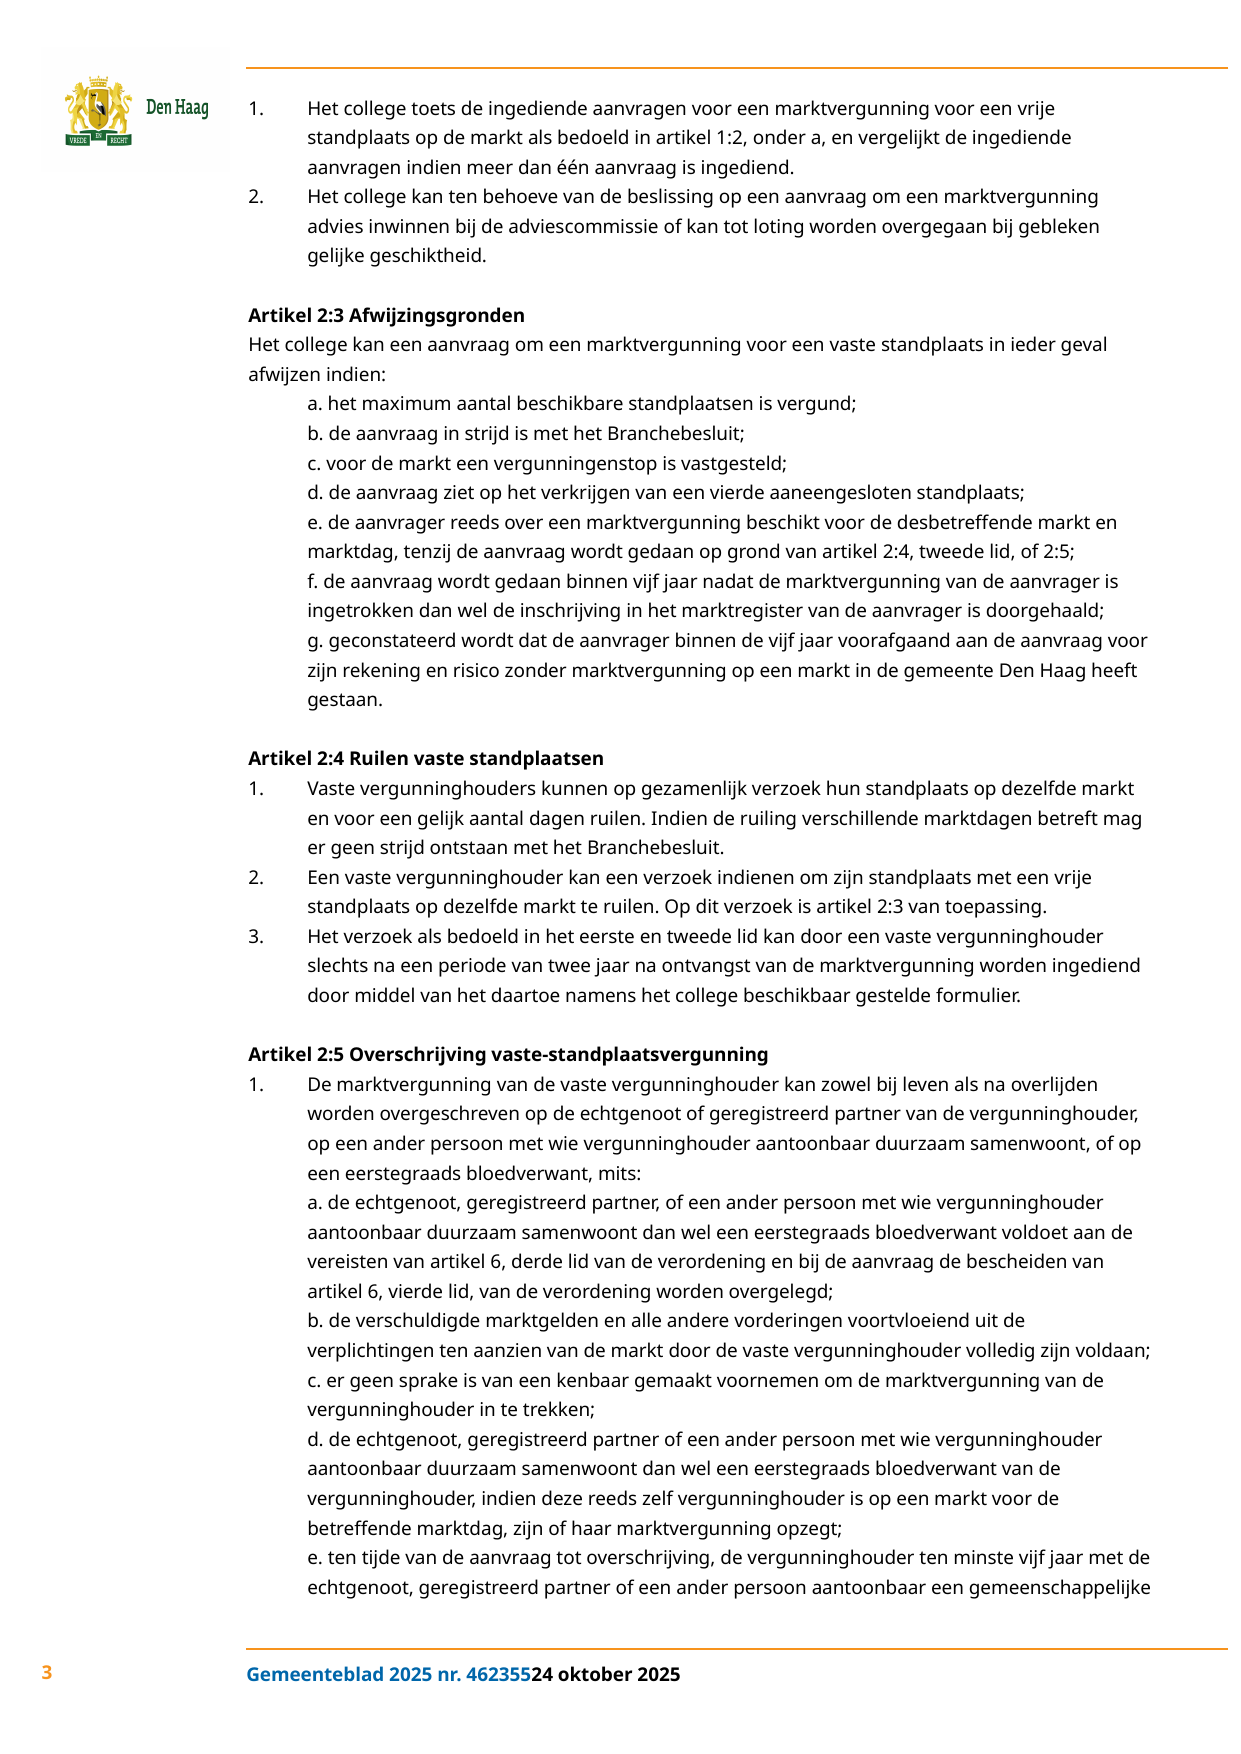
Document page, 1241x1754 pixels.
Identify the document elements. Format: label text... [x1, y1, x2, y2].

list g. geconstateerd wordt dat de aanvrager binnen de vijf jaar voorafgaand aan de aanvraag voor zijn rekening en risico zonder marktvergunning op een markt in de gemeente Den Haag heeft gestaan. [248, 627, 1152, 712]
list Het verzoek als bedoeld in het eerste en tweede lid kan door een vaste vergunninghouder slechts na een periode van twee jaar na ontvangst van de marktvergunning worden ingediend door middel van het daartoe namens het college beschikbaar gestelde formulier. [248, 923, 1152, 1008]
list De marktvergunning van de vaste vergunninghouder kan zowel bij leven als na overlijden worden overgeschreven op de echtgenoot of geregistreerd partner van de vergunninghouder, op een ander persoon met wie vergunninghouder aantoonbaar duurzaam samenwoont, of op een eerstegraads bloedverwant, mits: [248, 1071, 1152, 1186]
list a. de echtgenoot, geregistreerd partner, of een ander persoon met wie vergunninghouder aantoonbaar duurzaam samenwoont dan wel een eerstegraads bloedverwant voldoet aan de vereisten van artikel 6, derde lid van de verordening en bij de aanvraag de bescheiden van artikel 6, vierde lid, van de verordening worden overgelegd; [248, 1189, 1152, 1304]
text Het college kan een aanvraag om een marktvergunning voor een vaste standplaats in ieder geval afwijzen indien: [248, 331, 1152, 387]
list a. het maximum aantal beschikbare standplaatsen is vergund; [248, 391, 1152, 416]
text Artikel 2:5 Overschrijving vaste-standplaatsvergunning [248, 1041, 1152, 1067]
list e. ten tijde van de aanvraag tot overschrijving, de vergunninghouder ten minste vijf jaar met de echtgenoot, geregistreerd partner of een ander persoon aantoonbaar een gemeenschappelijke [248, 1544, 1152, 1600]
list b. de aanvraag in strijd is met het Branchebesluit; [248, 420, 1152, 446]
list Vaste vergunninghouders kunnen op gezamenlijk verzoek hun standplaats op dezelfde markt en voor een gelijk aantal dagen ruilen. Indien de ruiling verschillende marktdagen betreft mag er geen strijd ontstaan met het Branchebesluit. [248, 775, 1152, 860]
list f. de aanvraag wordt gedaan binnen vijf jaar nadat de marktvergunning van de aanvrager is ingetrokken dan wel de inschrijving in het marktregister van de aanvrager is doorgehaald; [248, 568, 1152, 623]
list Het college toets de ingediende aanvragen voor een marktvergunning voor een vrije standplaats op de markt als bedoeld in artikel 1:2, onder a, en vergelijkt de ingediende aanvragen indien meer dan één aanvraag is ingediend. [248, 95, 1152, 180]
list c. voor de markt een vergunningenstop is vastgesteld; [248, 450, 1152, 476]
list e. de aanvrager reeds over een marktvergunning beschikt voor de desbetreffende markt en marktdag, tenzij de aanvraag wordt gedaan op grond van artikel 2:4, tweede lid, of 2:5; [248, 509, 1152, 564]
list d. de echtgenoot, geregistreerd partner of een ander persoon met wie vergunninghouder aantoonbaar duurzaam samenwoont dan wel een eerstegraads bloedverwant van de vergunninghouder, indien deze reeds zelf vergunninghouder is op een markt voor de betreffende marktdag, zijn of haar marktvergunning opzegt; [248, 1426, 1152, 1541]
text Artikel 2:3 Afwijzingsgronden [248, 302, 1152, 328]
list Een vaste vergunninghouder kan een verzoek indienen om zijn standplaats met een vrije standplaats op dezelfde markt te ruilen. Op dit verzoek is artikel 2:3 van toepassing. [248, 864, 1152, 919]
list c. er geen sprake is van een kenbaar gemaakt voornemen om de marktvergunning van de vergunninghouder in te trekken; [248, 1367, 1152, 1422]
picture [41, 47, 231, 172]
list d. de aanvraag ziet op het verkrijgen van een vierde aaneengesloten standplaats; [248, 479, 1152, 505]
text Artikel 2:4 Ruilen vaste standplaatsen [248, 746, 1152, 771]
list Het college kan ten behoeve van de beslissing op een aanvraag om een marktvergunning advies inwinnen bij de adviescommissie of kan tot loting worden overgegaan bij gebleken gelijke geschiktheid. [248, 183, 1152, 268]
list b. de verschuldigde marktgelden en alle andere vorderingen voortvloeiend uit de verplichtingen ten aanzien van de markt door de vaste vergunninghouder volledig zijn voldaan; [248, 1308, 1152, 1363]
